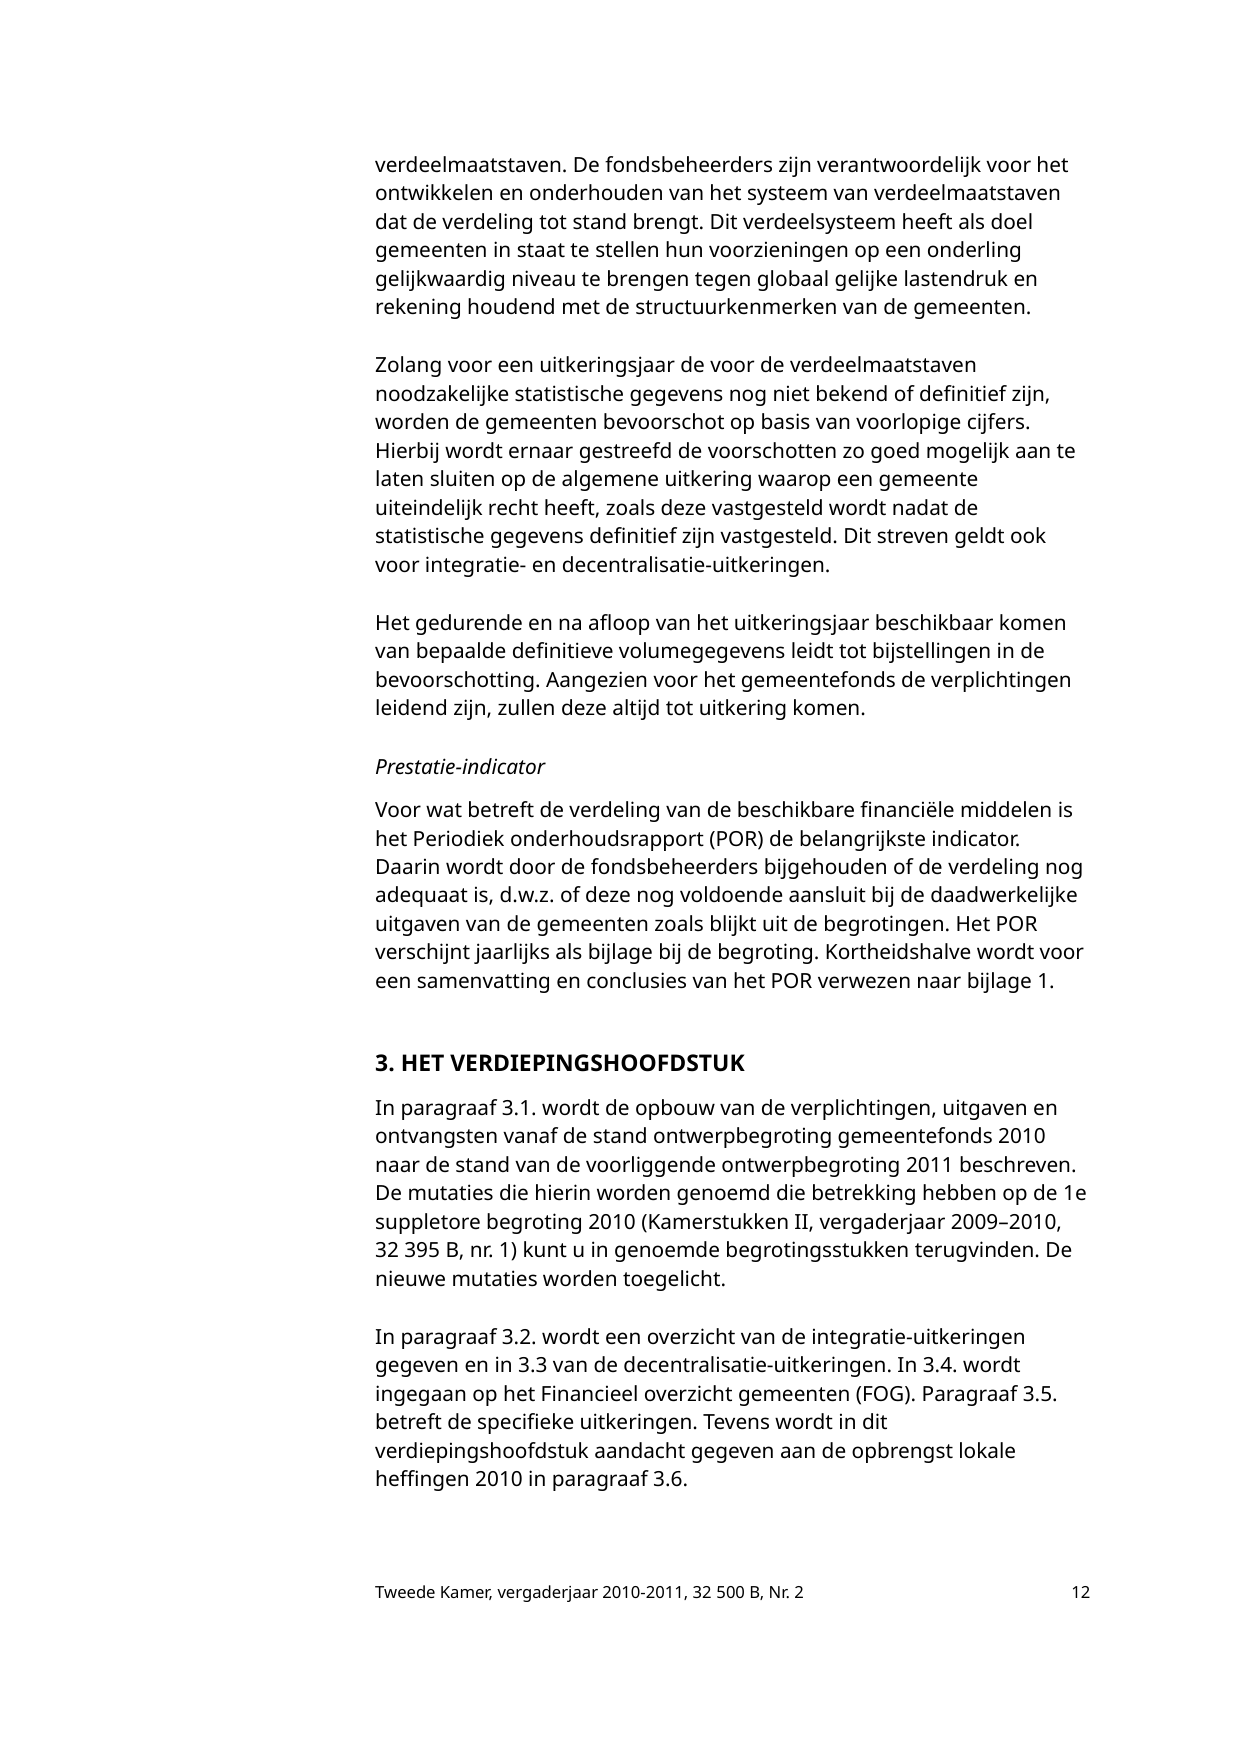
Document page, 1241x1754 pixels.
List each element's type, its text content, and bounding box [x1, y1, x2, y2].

text verdeelmaatstaven. De fondsbeheerders zijn verantwoordelijk voor het ontwikkelen en onderhouden van het systeem van verdeelmaatstaven dat de verdeling tot stand brengt. Dit verdeelsysteem heeft als doel gemeenten in staat te stellen hun voorzieningen op een onderling gelijkwaardig niveau te brengen tegen globaal gelijke lastendruk en rekening houdend met de structuurkenmerken van de gemeenten. [375, 150, 1090, 321]
text Zolang voor een uitkeringsjaar de voor de verdeelmaatstaven noodzakelijke statistische gegevens nog niet bekend of definitief zijn, worden de gemeenten bevoorschot op basis van voorlopige cijfers. Hierbij wordt ernaar gestreefd de voorschotten zo goed mogelijk aan te laten sluiten op de algemene uitkering waarop een gemeente uiteindelijk recht heeft, zoals deze vastgesteld wordt nadat de statistische gegevens definitief zijn vastgesteld. Dit streven geldt ook voor integratie- en decentralisatie-uitkeringen. [375, 351, 1090, 578]
text Het gedurende en na afloop van het uitkeringsjaar beschikbaar komen van bepaalde definitieve volumegegevens leidt tot bijstellingen in de bevoorschotting. Aangezien voor het gemeentefonds de verplichtingen leidend zijn, zullen deze altijd tot uitkering komen. [375, 608, 1090, 722]
text In paragraaf 3.2. wordt een overzicht van de integratie-uitkeringen gegeven en in 3.3 van de decentralisatie-uitkeringen. In 3.4. wordt ingegaan op het Financieel overzicht gemeenten (FOG). Paragraaf 3.5. betreft de specifieke uitkeringen. Tevens wordt in dit verdiepingshoofdstuk aandacht gegeven aan de opbrengst lokale heffingen 2010 in paragraaf 3.6. [375, 1322, 1090, 1493]
text Prestatie-indicator [375, 752, 1090, 780]
subtitle 3. HET VERDIEPINGSHOOFDSTUK [375, 1047, 1090, 1078]
text Voor wat betreft de verdeling van de beschikbare financiële middelen is het Periodiek onderhoudsrapport (POR) de belangrijkste indicator. Daarin wordt door de fondsbeheerders bijgehouden of de verdeling nog adequaat is, d.w.z. of deze nog voldoende aansluit bij de daadwerkelijke uitgaven van de gemeenten zoals blijkt uit de begrotingen. Het POR verschijnt jaarlijks als bijlage bij de begroting. Kortheidshalve wordt voor een samenvatting en conclusies van het POR verwezen naar bijlage 1. [375, 795, 1090, 994]
text In paragraaf 3.1. wordt de opbouw van de verplichtingen, uitgaven en ontvangsten vanaf de stand ontwerpbegroting gemeentefonds 2010 naar de stand van de voorliggende ontwerpbegroting 2011 beschreven. De mutaties die hierin worden genoemd die betrekking hebben op de 1e suppletore begroting 2010 (Kamerstukken II, vergaderjaar 2009–2010, 32 395 B, nr. 1) kunt u in genoemde begrotingsstukken terugvinden. De nieuwe mutaties worden toegelicht. [375, 1093, 1090, 1292]
